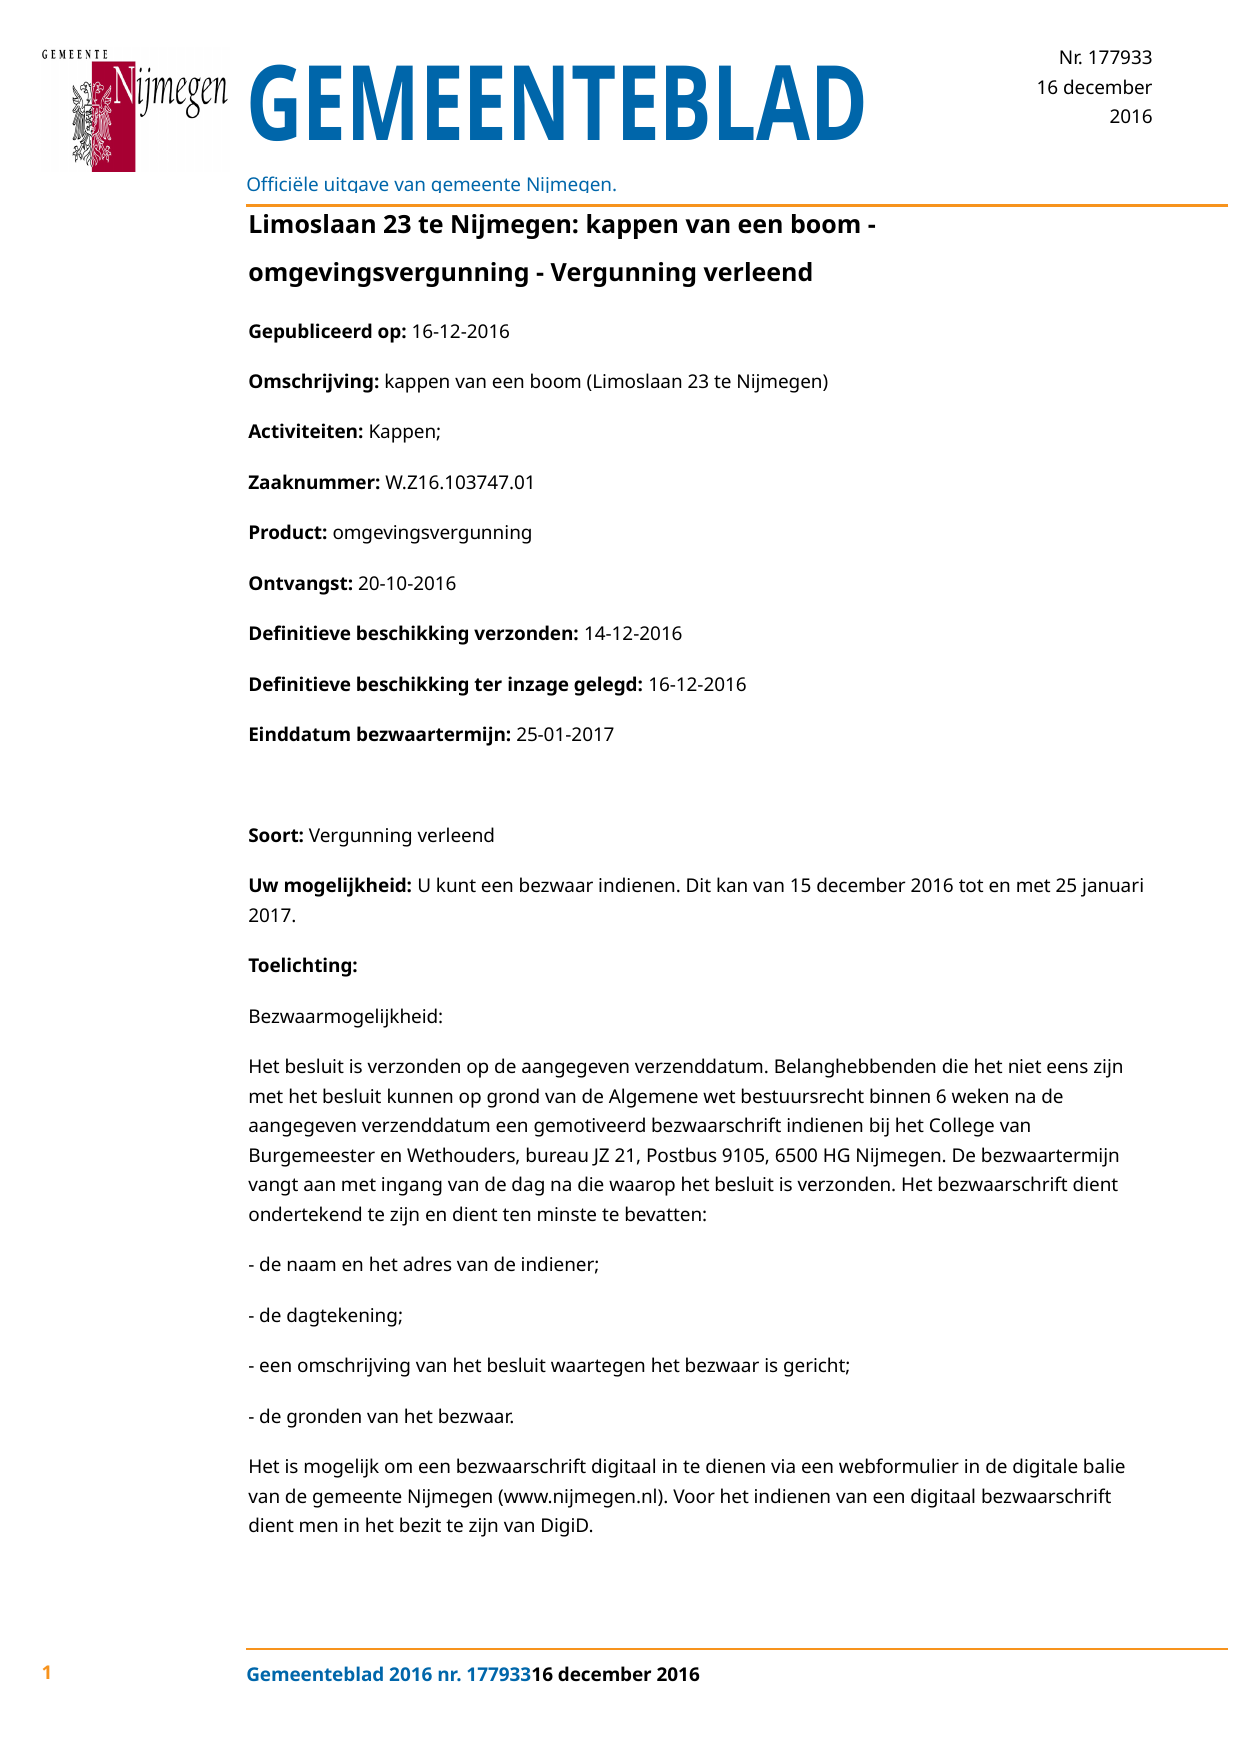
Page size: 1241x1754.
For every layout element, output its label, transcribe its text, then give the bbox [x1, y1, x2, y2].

text - een omschrijving van het besluit waartegen het bezwaar is gericht; [248, 1352, 1152, 1378]
text Zaaknummer: W.Z16.103747.01 [248, 469, 1152, 495]
text Limoslaan 23 te Nijmegen: kappen van een boom - omgevingsvergunning - Vergunning verleend [248, 207, 1152, 288]
text Het is mogelijk om een bezwaarschrift digitaal in te dienen via een webformulier in de digitale balie van de gemeente Nijmegen (www.nijmegen.nl). Voor het indienen van een digitaal bezwaarschrift dient men in het bezit te zijn van DigiD. [248, 1453, 1152, 1538]
text Bezwaarmogelijkheid: [248, 1003, 1152, 1029]
text Ontvangst: 20-10-2016 [248, 570, 1152, 596]
text Soort: Vergunning verleend [248, 822, 1152, 848]
picture [41, 47, 231, 172]
text - de gronden van het bezwaar. [248, 1403, 1152, 1429]
text - de dagtekening; [248, 1302, 1152, 1328]
text Definitieve beschikking verzonden: 14-12-2016 [248, 620, 1152, 646]
text Omschrijving: kappen van een boom (Limoslaan 23 te Nijmegen) [248, 368, 1152, 394]
text Definitieve beschikking ter inzage gelegd: 16-12-2016 [248, 671, 1152, 697]
text Einddatum bezwaartermijn: 25-01-2017 [248, 721, 1152, 747]
text Gepubliceerd op: 16-12-2016 [248, 318, 1152, 344]
text Activiteiten: Kappen; [248, 419, 1152, 444]
text Uw mogelijkheid: U kunt een bezwaar indienen. Dit kan van 15 december 2016 tot en met 25 januari 2017. [248, 872, 1152, 928]
text - de naam en het adres van de indiener; [248, 1252, 1152, 1277]
text Toelichting: [248, 952, 1152, 978]
text Het besluit is verzonden op de aangegeven verzenddatum. Belanghebbenden die het niet eens zijn met het besluit kunnen op grond van de Algemene wet bestuursrecht binnen 6 weken na de aangegeven verzenddatum een gemotiveerd bezwaarschrift indienen bij het College van Burgemeester en Wethouders, bureau JZ 21, Postbus 9105, 6500 HG Nijmegen. De bezwaartermijn vangt aan met ingang van de dag na die waarop het besluit is verzonden. Het bezwaarschrift dient ondertekend te zijn en dient ten minste te bevatten: [248, 1053, 1152, 1227]
text Product: omgevingsvergunning [248, 519, 1152, 545]
